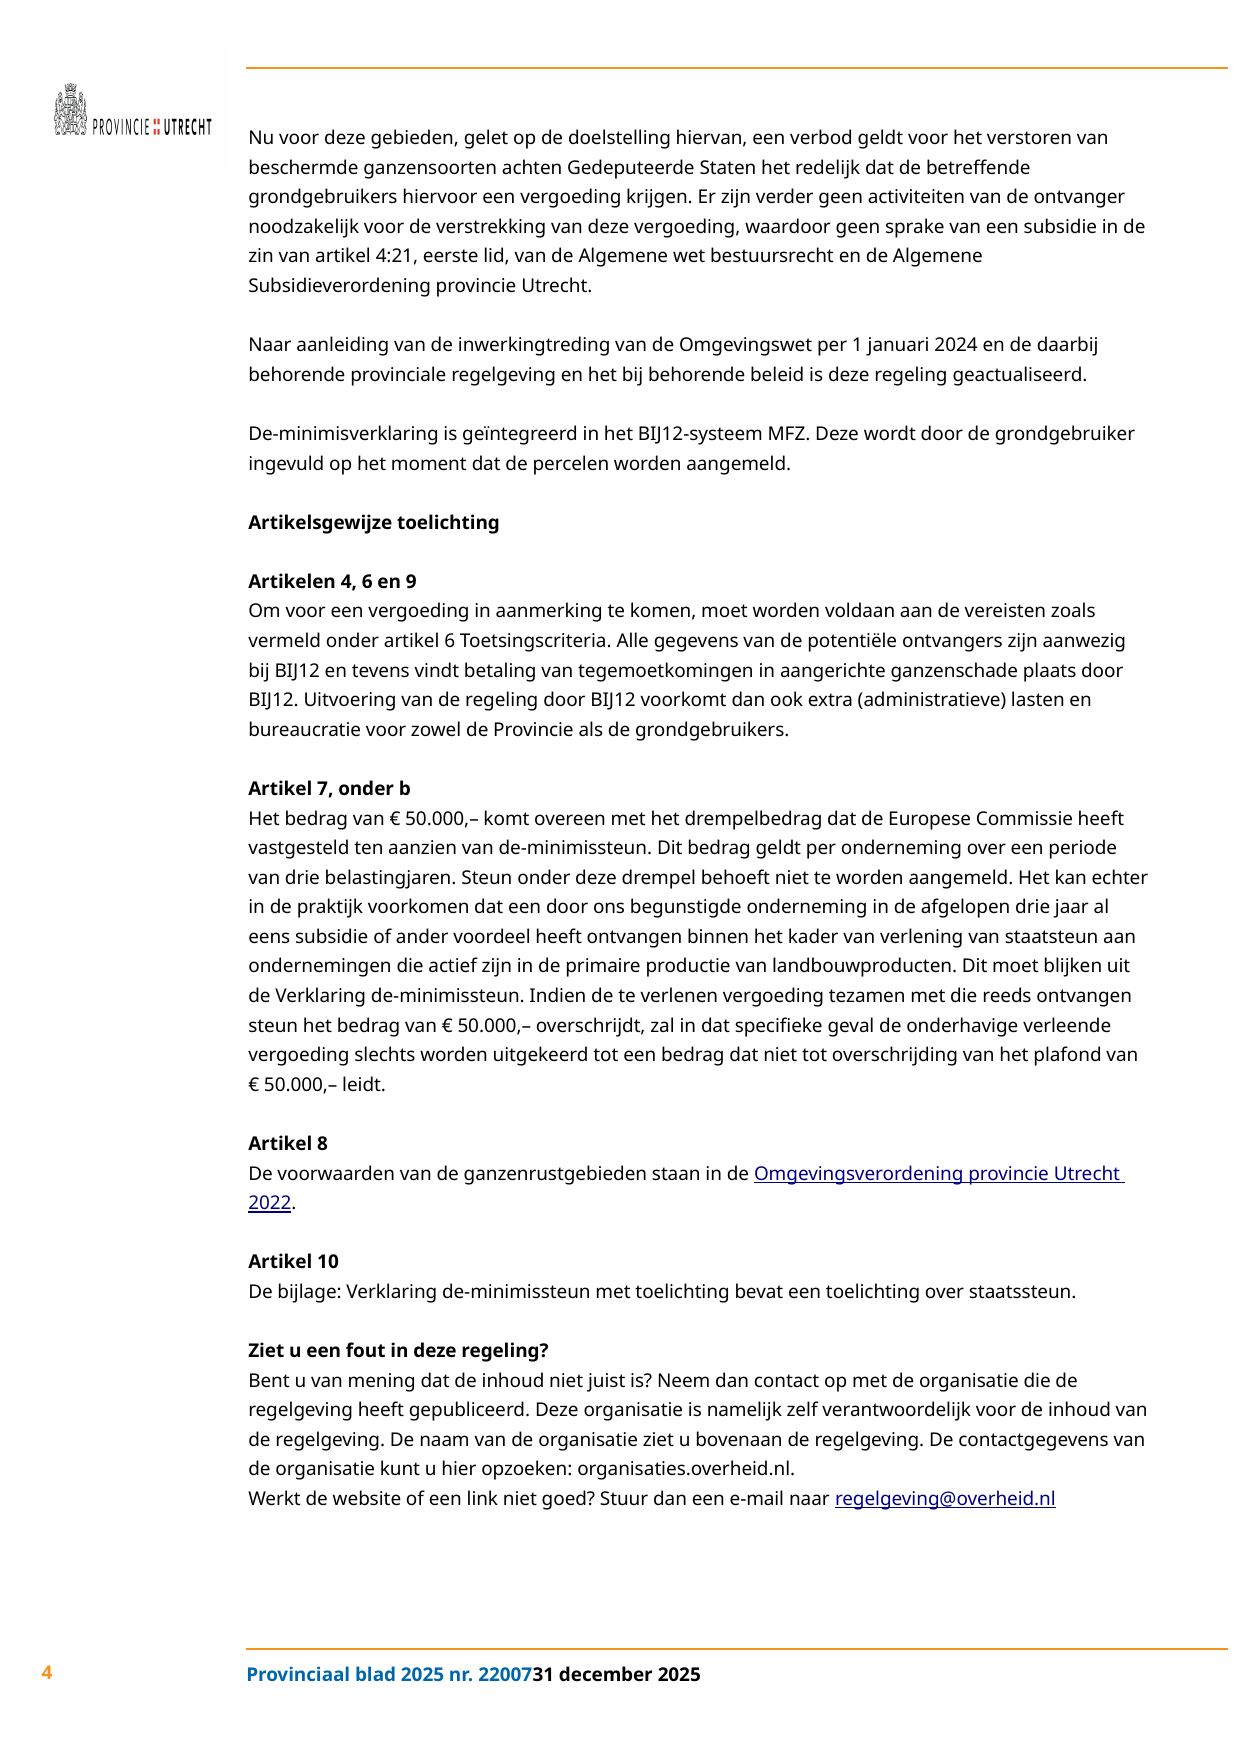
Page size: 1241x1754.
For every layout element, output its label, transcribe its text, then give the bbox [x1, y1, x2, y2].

text Ziet u een fout in deze regeling? [248, 1337, 1152, 1363]
text Artikel 10 [248, 1248, 1152, 1274]
text Artikel 7, onder b [248, 775, 1152, 801]
picture [41, 47, 231, 172]
text De-minimisverklaring is geïntegreerd in het BIJ12-systeem MFZ. Deze wordt door de grondgebruiker ingevuld op het moment dat de percelen worden aangemeld. [248, 420, 1152, 476]
text Artikel 8 [248, 1130, 1152, 1156]
text Artikelsgewijze toelichting [248, 509, 1152, 535]
text De bijlage: Verklaring de-minimissteun met toelichting bevat een toelichting over staatssteun. [248, 1278, 1152, 1304]
text Het bedrag van € 50.000,– komt overeen met het drempelbedrag dat de Europese Commissie heeft vastgesteld ten aanzien van de-minimissteun. Dit bedrag geldt per onderneming over een periode van drie belastingjaren. Steun onder deze drempel behoeft niet te worden aangemeld. Het kan echter in de praktijk voorkomen dat een door ons begunstigde onderneming in de afgelopen drie jaar al eens subsidie of ander voordeel heeft ontvangen binnen het kader van verlening van staatsteun aan ondernemingen die actief zijn in de primaire productie van landbouwproducten. Dit moet blijken uit de Verklaring de-minimissteun. Indien de te verlenen vergoeding tezamen met die reeds ontvangen steun het bedrag van € 50.000,– overschrijdt, zal in dat specifieke geval de onderhavige verleende vergoeding slechts worden uitgekeerd tot een bedrag dat niet tot overschrijding van het plafond van € 50.000,– leidt. [248, 805, 1152, 1097]
text De voorwaarden van de ganzenrustgebieden staan in de Omgevingsverordening provincie Utrecht 2022. [248, 1160, 1152, 1215]
text Werkt de website of een link niet goed? Stuur dan een e-mail naar regelgeving@overheid.nl [248, 1485, 1152, 1511]
text Naar aanleiding van de inwerkingtreding van de Omgevingswet per 1 januari 2024 en de daarbij behorende provinciale regelgeving en het bij behorende beleid is deze regeling geactualiseerd. [248, 331, 1152, 387]
text Bent u van mening dat de inhoud niet juist is? Neem dan contact op met de organisatie die de regelgeving heeft gepubliceerd. Deze organisatie is namelijk zelf verantwoordelijk voor de inhoud van de regelgeving. De naam van de organisatie ziet u bovenaan de regelgeving. De contactgegevens van de organisatie kunt u hier opzoeken: organisaties.overheid.nl. [248, 1367, 1152, 1481]
text Artikelen 4, 6 en 9 [248, 568, 1152, 594]
text Nu voor deze gebieden, gelet op de doelstelling hiervan, een verbod geldt voor het verstoren van beschermde ganzensoorten achten Gedeputeerde Staten het redelijk dat de betreffende grondgebruikers hiervoor een vergoeding krijgen. Er zijn verder geen activiteiten van de ontvanger noodzakelijk voor de verstrekking van deze vergoeding, waardoor geen sprake van een subsidie in de zin van artikel 4:21, eerste lid, van de Algemene wet bestuursrecht en de Algemene Subsidieverordening provincie Utrecht. [248, 124, 1152, 298]
text Om voor een vergoeding in aanmerking te komen, moet worden voldaan aan de vereisten zoals vermeld onder artikel 6 Toetsingscriteria. Alle gegevens van de potentiële ontvangers zijn aanwezig bij BIJ12 en tevens vindt betaling van tegemoetkomingen in aangerichte ganzenschade plaats door BIJ12. Uitvoering van de regeling door BIJ12 voorkomt dan ook extra (administratieve) lasten en bureaucratie voor zowel de Provincie als de grondgebruikers. [248, 598, 1152, 742]
